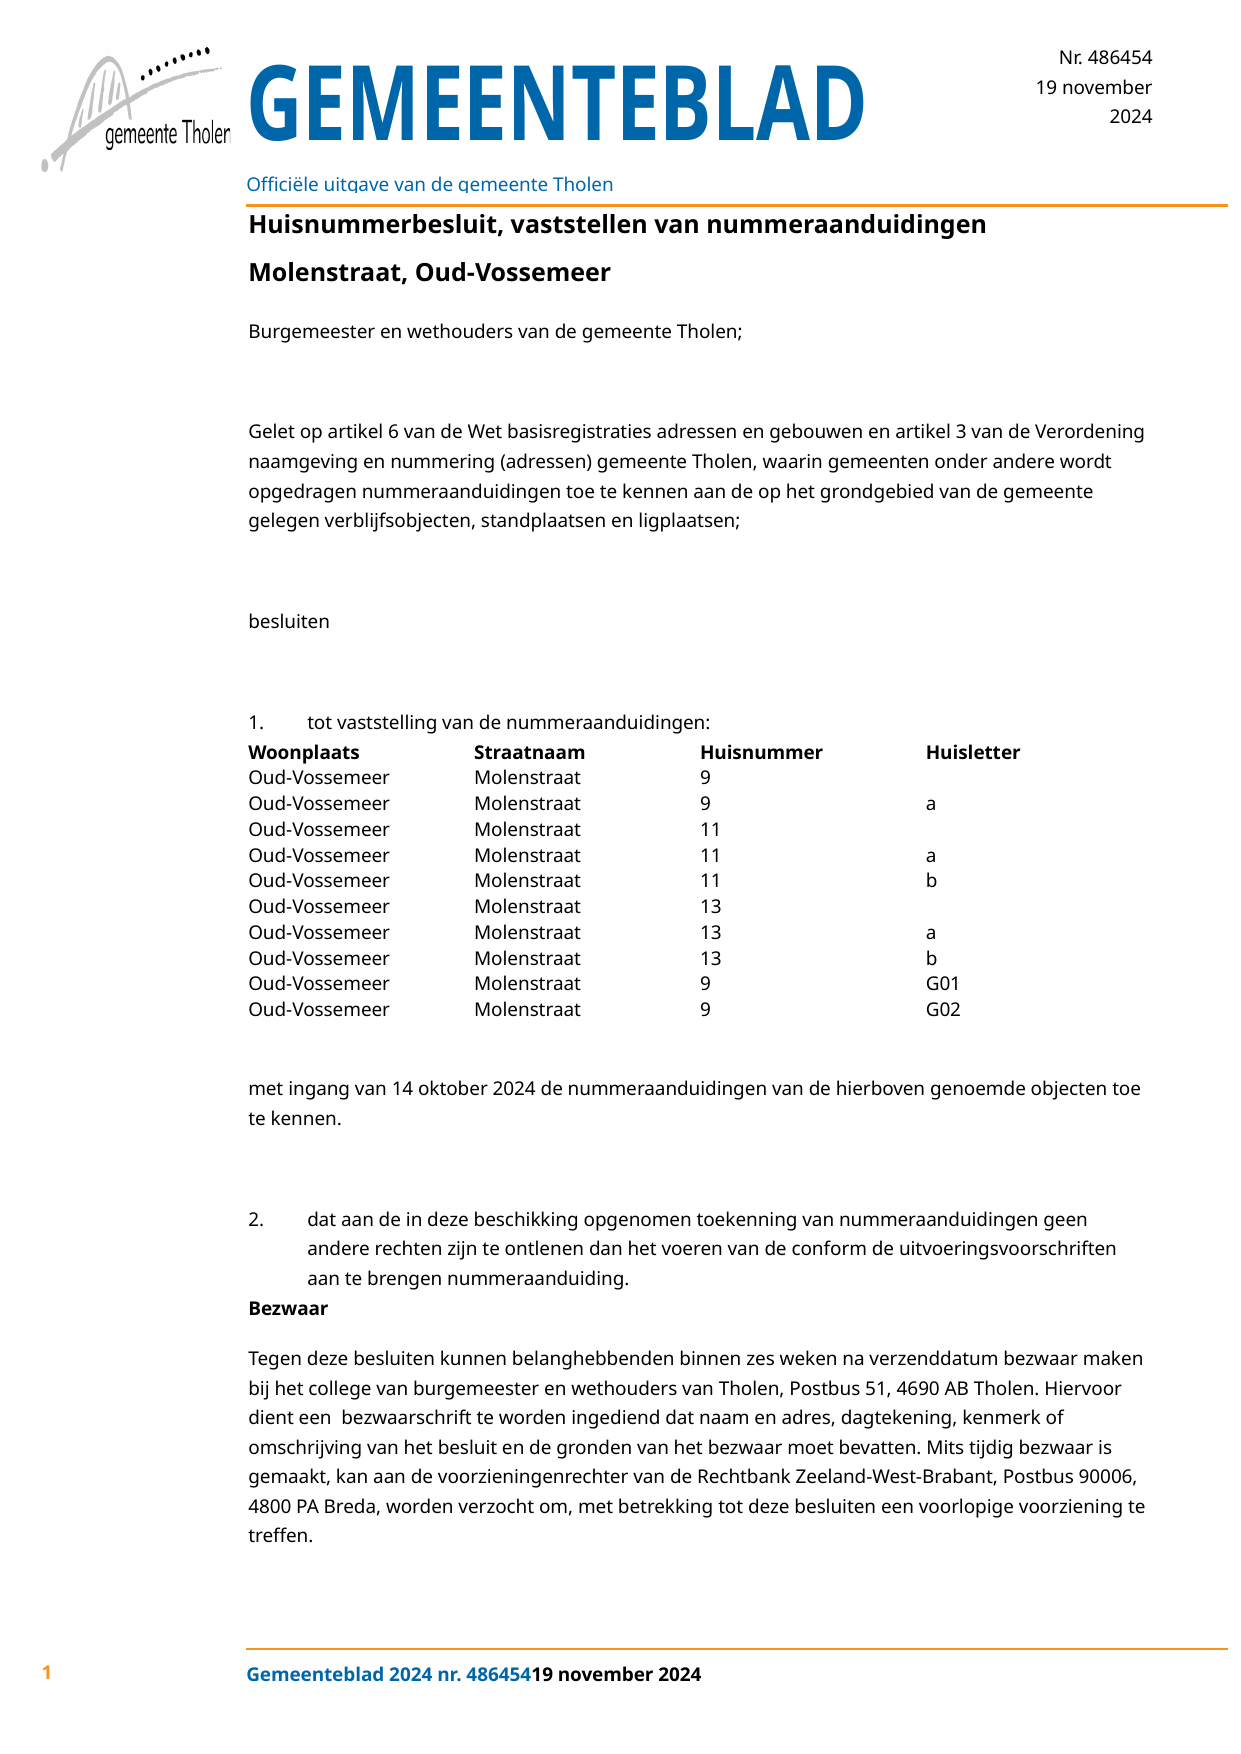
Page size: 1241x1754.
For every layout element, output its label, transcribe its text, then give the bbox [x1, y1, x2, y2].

table_cell Molenstraat [474, 765, 700, 790]
text Huisnummerbesluit, vaststellen van nummeraanduidingen Molenstraat, Oud-Vossemeer [248, 207, 1152, 288]
table_header Straatnaam [474, 739, 700, 764]
table_cell [926, 893, 1152, 919]
table_cell Molenstraat [474, 970, 700, 996]
table_cell Oud-Vossemeer [248, 816, 474, 842]
table_cell Oud-Vossemeer [248, 790, 474, 816]
table_cell 11 [700, 816, 926, 842]
table_header Huisletter [926, 739, 1152, 764]
table_cell Oud-Vossemeer [248, 868, 474, 893]
table_cell Molenstraat [474, 945, 700, 970]
table_cell Oud-Vossemeer [248, 996, 474, 1022]
table_cell a [926, 842, 1152, 867]
text Bezwaar [248, 1295, 1152, 1320]
table_cell Oud-Vossemeer [248, 945, 474, 970]
table_cell 11 [700, 842, 926, 867]
table_cell Molenstraat [474, 868, 700, 893]
table_cell [926, 816, 1152, 842]
text Gelet op artikel 6 van de Wet basisregistraties adressen en gebouwen en artikel 3 van de Verordening naamgeving en nummering (adressen) gemeente Tholen, waarin gemeenten onder andere wordt opgedragen nummeraanduidingen toe te kennen aan de op het grondgebied van de gemeente gelegen verblijfsobjecten, standplaatsen en ligplaatsen; [248, 419, 1152, 533]
text Tegen deze besluiten kunnen belanghebbenden binnen zes weken na verzenddatum bezwaar maken bij het college van burgemeester en wethouders van Tholen, Postbus 51, 4690 AB Tholen. Hiervoor dient een bezwaarschrift te worden ingediend dat naam en adres, dagtekening, kenmerk of omschrijving van het besluit en de gronden van het bezwaar moet bevatten. Mits tijdig bezwaar is gemaakt, kan aan de voorzieningenrechter van de Rechtbank Zeeland-West-Brabant, Postbus 90006, 4800 PA Breda, worden verzocht om, met betrekking tot deze besluiten een voorlopige voorziening te treffen. [248, 1345, 1152, 1548]
table_cell 13 [700, 945, 926, 970]
table_cell 11 [700, 868, 926, 893]
table_cell Molenstraat [474, 816, 700, 842]
table_cell [926, 765, 1152, 790]
picture [41, 47, 231, 172]
text Burgemeester en wethouders van de gemeente Tholen; [248, 318, 1152, 344]
table_cell a [926, 790, 1152, 816]
text met ingang van 14 oktober 2024 de nummeraanduidingen van de hierboven genoemde objecten toe te kennen. [248, 1076, 1152, 1131]
text besluiten [248, 608, 1152, 634]
table_cell 9 [700, 996, 926, 1022]
table_cell Oud-Vossemeer [248, 893, 474, 919]
table_cell 9 [700, 790, 926, 816]
table_cell 13 [700, 893, 926, 919]
list dat aan de in deze beschikking opgenomen toekenning van nummeraanduidingen geen andere rechten zijn te ontlenen dan het voeren van de conform de uitvoeringsvoorschriften aan te brengen nummeraanduiding. [248, 1206, 1152, 1291]
table_cell Oud-Vossemeer [248, 765, 474, 790]
table_cell G01 [926, 970, 1152, 996]
list tot vaststelling van de nummeraanduidingen: [248, 709, 1152, 735]
table_cell Oud-Vossemeer [248, 842, 474, 867]
table_cell Molenstraat [474, 893, 700, 919]
table_cell Molenstraat [474, 790, 700, 816]
table_cell Molenstraat [474, 919, 700, 945]
table_cell Molenstraat [474, 996, 700, 1022]
table_cell Oud-Vossemeer [248, 970, 474, 996]
table_cell 9 [700, 765, 926, 790]
table_cell 9 [700, 970, 926, 996]
table_cell b [926, 868, 1152, 893]
table_cell 13 [700, 919, 926, 945]
table_header Woonplaats [248, 739, 474, 764]
table_cell Molenstraat [474, 842, 700, 867]
table_header Huisnummer [700, 739, 926, 764]
table_cell Oud-Vossemeer [248, 919, 474, 945]
table_cell b [926, 945, 1152, 970]
table_cell G02 [926, 996, 1152, 1022]
table_cell a [926, 919, 1152, 945]
